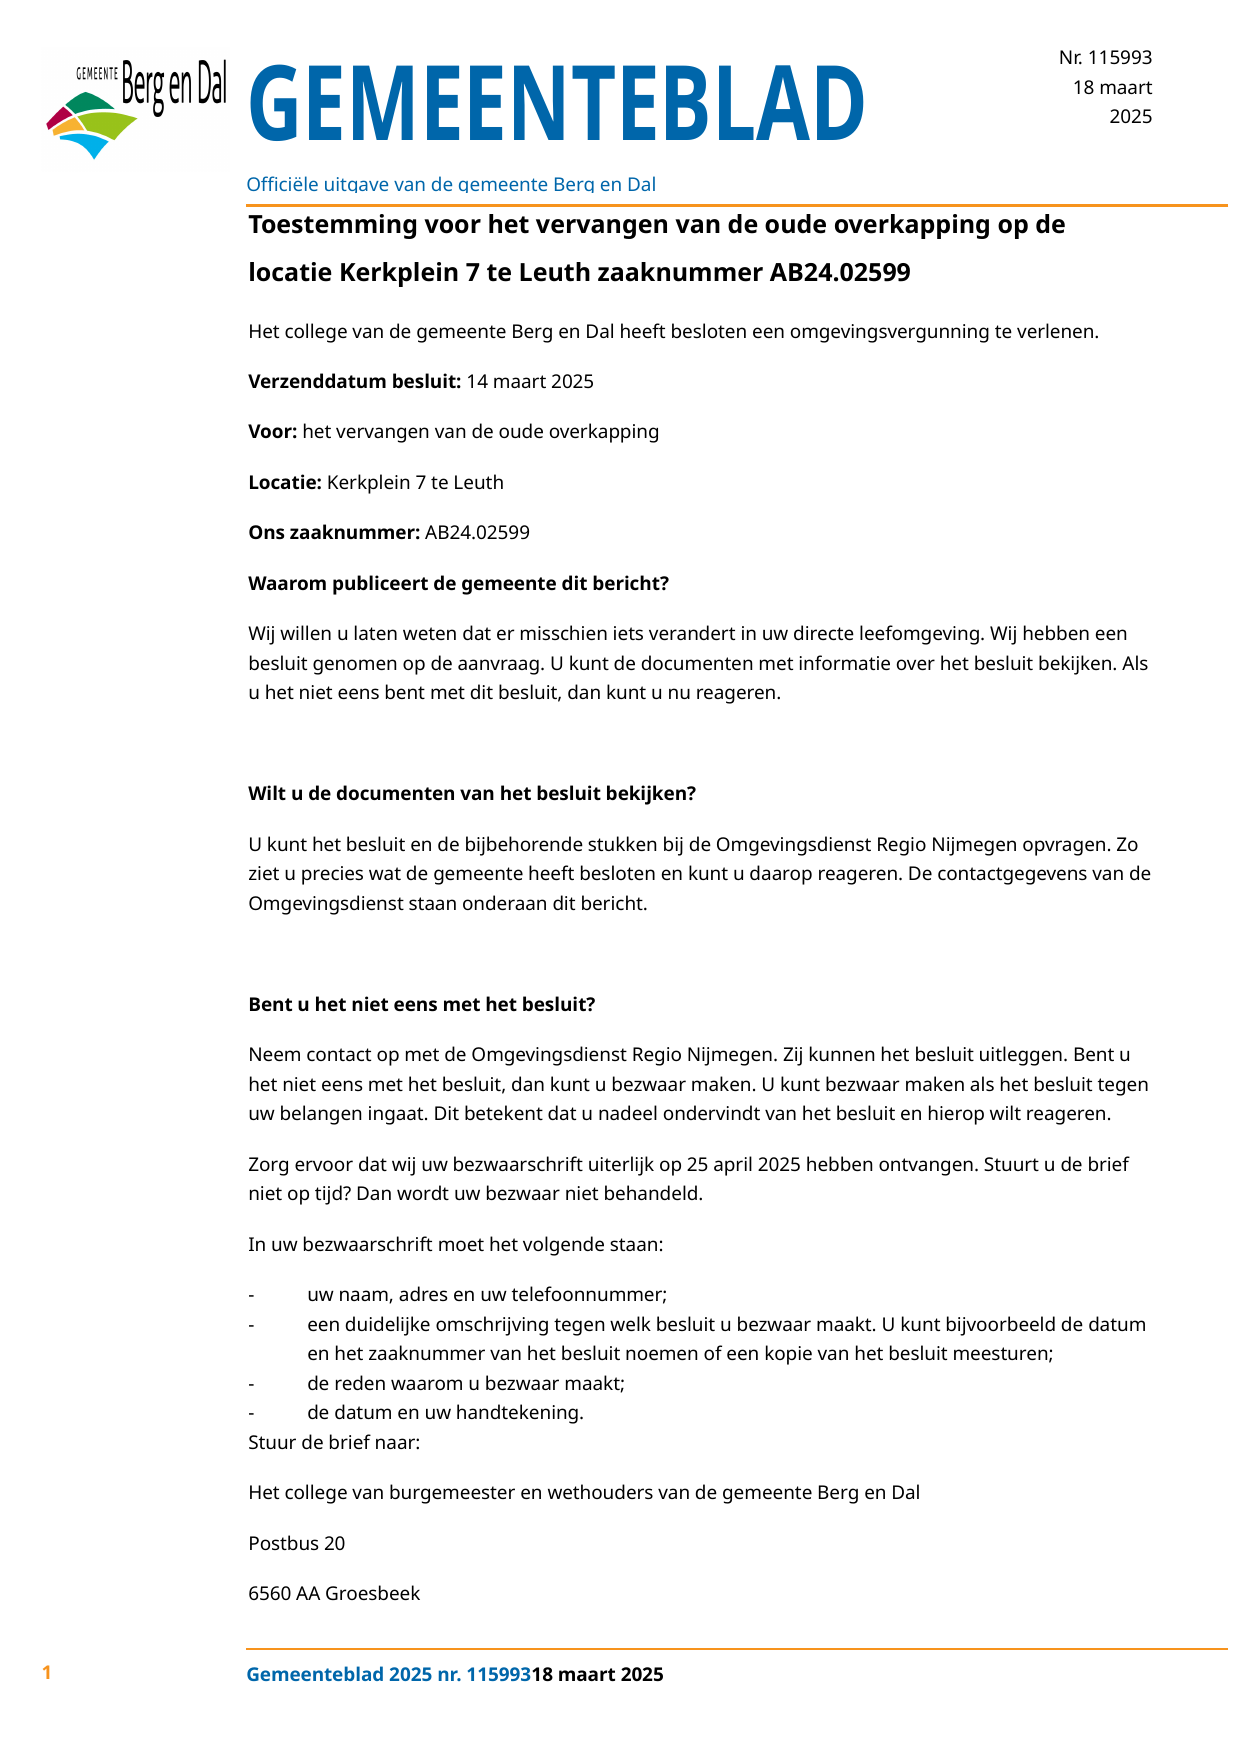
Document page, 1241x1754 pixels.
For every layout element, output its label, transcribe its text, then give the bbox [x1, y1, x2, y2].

text Het college van de gemeente Berg en Dal heeft besloten een omgevingsvergunning te verlenen. [248, 318, 1152, 344]
picture [41, 47, 231, 172]
text Locatie: Kerkplein 7 te Leuth [248, 469, 1152, 495]
text Bent u het niet eens met het besluit? [248, 991, 1152, 1017]
text Waarom publiceert de gemeente dit bericht? [248, 570, 1152, 596]
text Het college van burgemeester en wethouders van de gemeente Berg en Dal [248, 1479, 1152, 1505]
text Wij willen u laten weten dat er misschien iets verandert in uw directe leefomgeving. Wij hebben een besluit genomen op de aanvraag. U kunt de documenten met informatie over het besluit bekijken. Als u het niet eens bent met dit besluit, dan kunt u nu reageren. [248, 620, 1152, 705]
text Ons zaaknummer: AB24.02599 [248, 519, 1152, 545]
list de reden waarom u bezwaar maakt; [248, 1370, 1152, 1396]
list uw naam, adres en uw telefoonnummer; [248, 1281, 1152, 1307]
text Toestemming voor het vervangen van de oude overkapping op de locatie Kerkplein 7 te Leuth zaaknummer AB24.02599 [248, 207, 1152, 288]
text Postbus 20 [248, 1530, 1152, 1556]
text In uw bezwaarschrift moet het volgende staan: [248, 1231, 1152, 1257]
text Voor: het vervangen van de oude overkapping [248, 419, 1152, 444]
list de datum en uw handtekening. [248, 1399, 1152, 1425]
text Verzenddatum besluit: 14 maart 2025 [248, 368, 1152, 394]
text U kunt het besluit en de bijbehorende stukken bij de Omgevingsdienst Regio Nijmegen opvragen. Zo ziet u precies wat de gemeente heeft besloten en kunt u daarop reageren. De contactgegevens van de Omgevingsdienst staan onderaan dit bericht. [248, 831, 1152, 916]
text Zorg ervoor dat wij uw bezwaarschrift uiterlijk op 25 april 2025 hebben ontvangen. Stuurt u de brief niet op tijd? Dan wordt uw bezwaar niet behandeld. [248, 1151, 1152, 1206]
text 6560 AA Groesbeek [248, 1580, 1152, 1606]
text Stuur de brief naar: [248, 1429, 1152, 1455]
text Neem contact op met de Omgevingsdienst Regio Nijmegen. Zij kunnen het besluit uitleggen. Bent u het niet eens met het besluit, dan kunt u bezwaar maken. U kunt bezwaar maken als het besluit tegen uw belangen ingaat. Dit betekent dat u nadeel ondervindt van het besluit en hierop wilt reageren. [248, 1041, 1152, 1126]
list een duidelijke omschrijving tegen welk besluit u bezwaar maakt. U kunt bijvoorbeeld de datum en het zaaknummer van het besluit noemen of een kopie van het besluit meesturen; [248, 1311, 1152, 1366]
text Wilt u de documenten van het besluit bekijken? [248, 780, 1152, 806]
